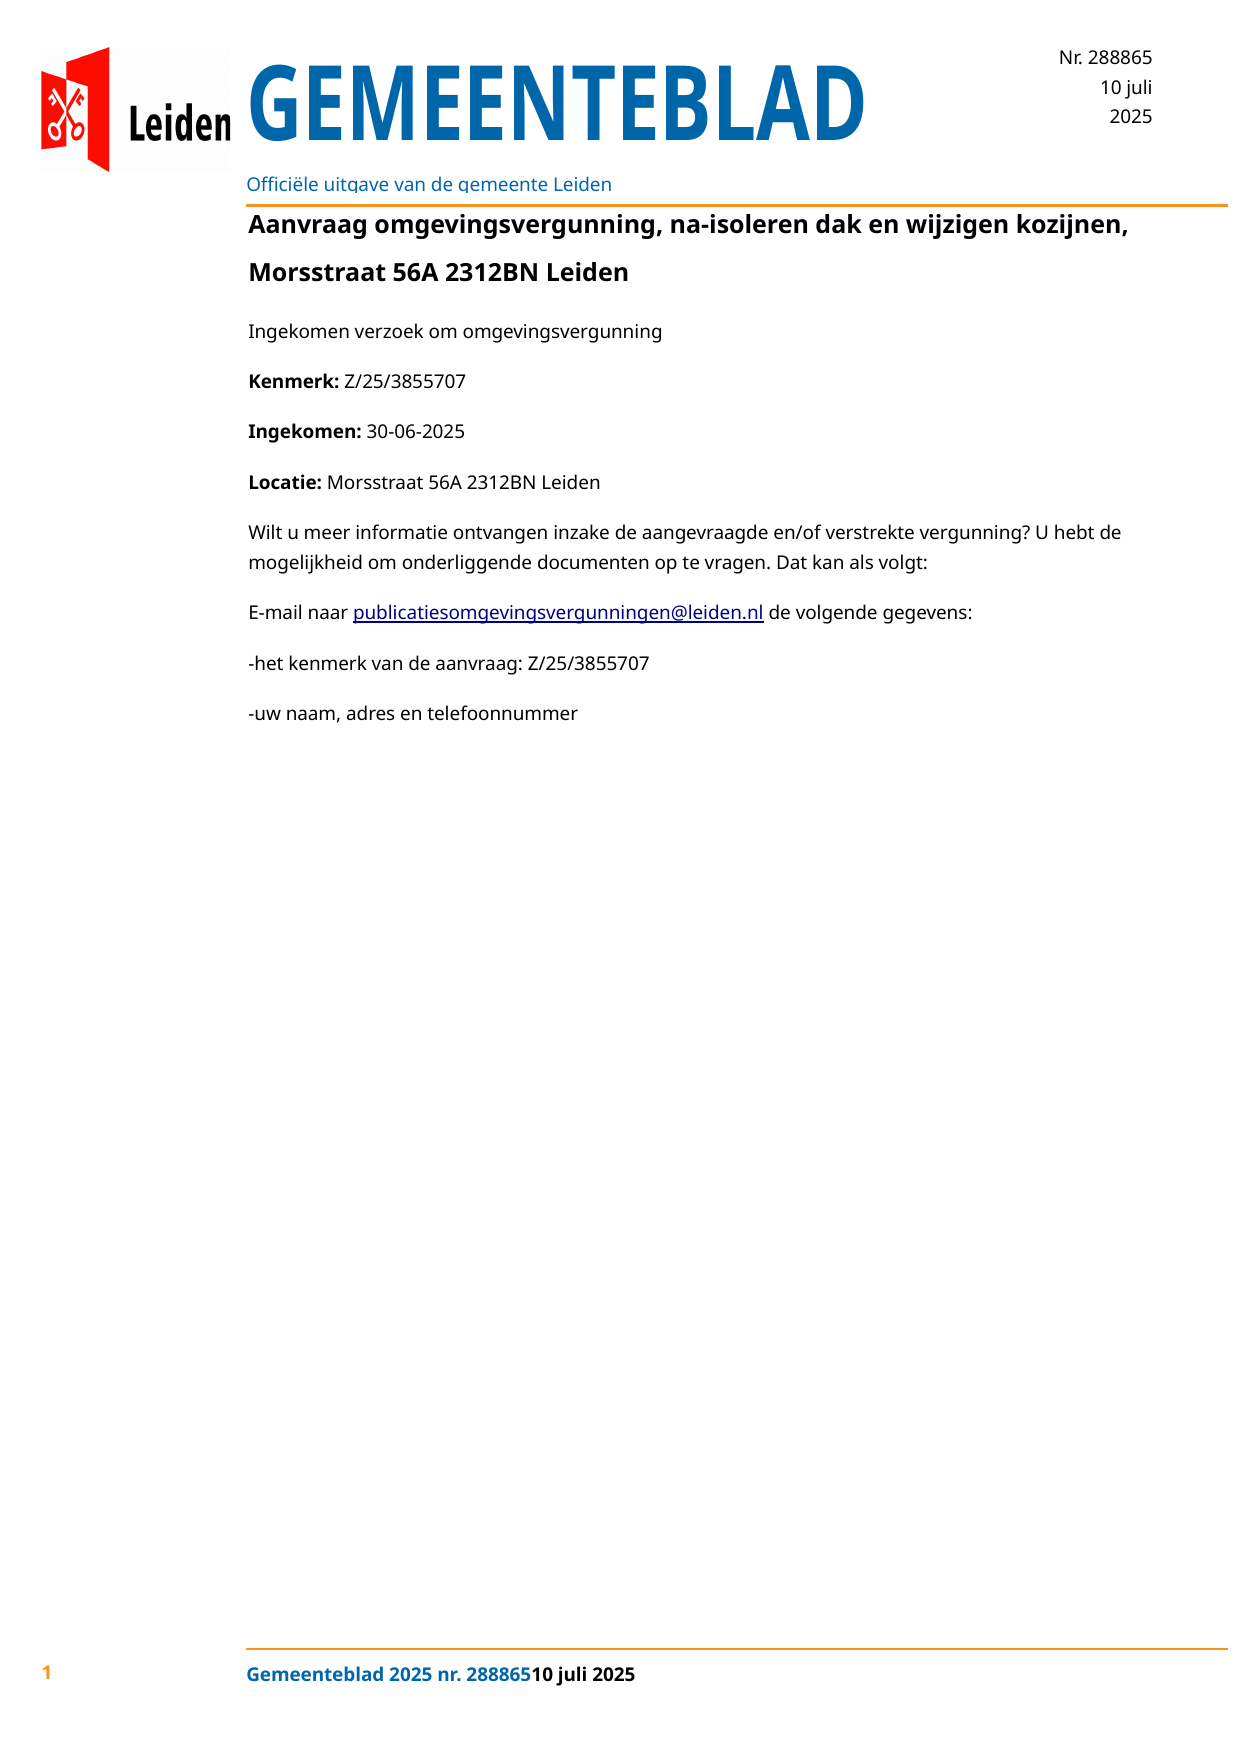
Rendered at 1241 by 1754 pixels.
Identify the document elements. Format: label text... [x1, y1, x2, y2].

text Aanvraag omgevingsvergunning, na-isoleren dak en wijzigen kozijnen, Morsstraat 56A 2312BN Leiden [248, 207, 1152, 288]
text Locatie: Morsstraat 56A 2312BN Leiden [248, 469, 1152, 495]
text Kenmerk: Z/25/3855707 [248, 368, 1152, 394]
picture [41, 47, 231, 172]
text E-mail naar publicatiesomgevingsvergunningen@leiden.nl de volgende gegevens: [248, 599, 1152, 625]
text -uw naam, adres en telefoonnummer [248, 700, 1152, 726]
text Ingekomen verzoek om omgevingsvergunning [248, 318, 1152, 344]
text Wilt u meer informatie ontvangen inzake de aangevraagde en/of verstrekte vergunning? U hebt de mogelijkheid om onderliggende documenten op te vragen. Dat kan als volgt: [248, 519, 1152, 575]
text -het kenmerk van de aanvraag: Z/25/3855707 [248, 650, 1152, 676]
text Ingekomen: 30-06-2025 [248, 419, 1152, 444]
